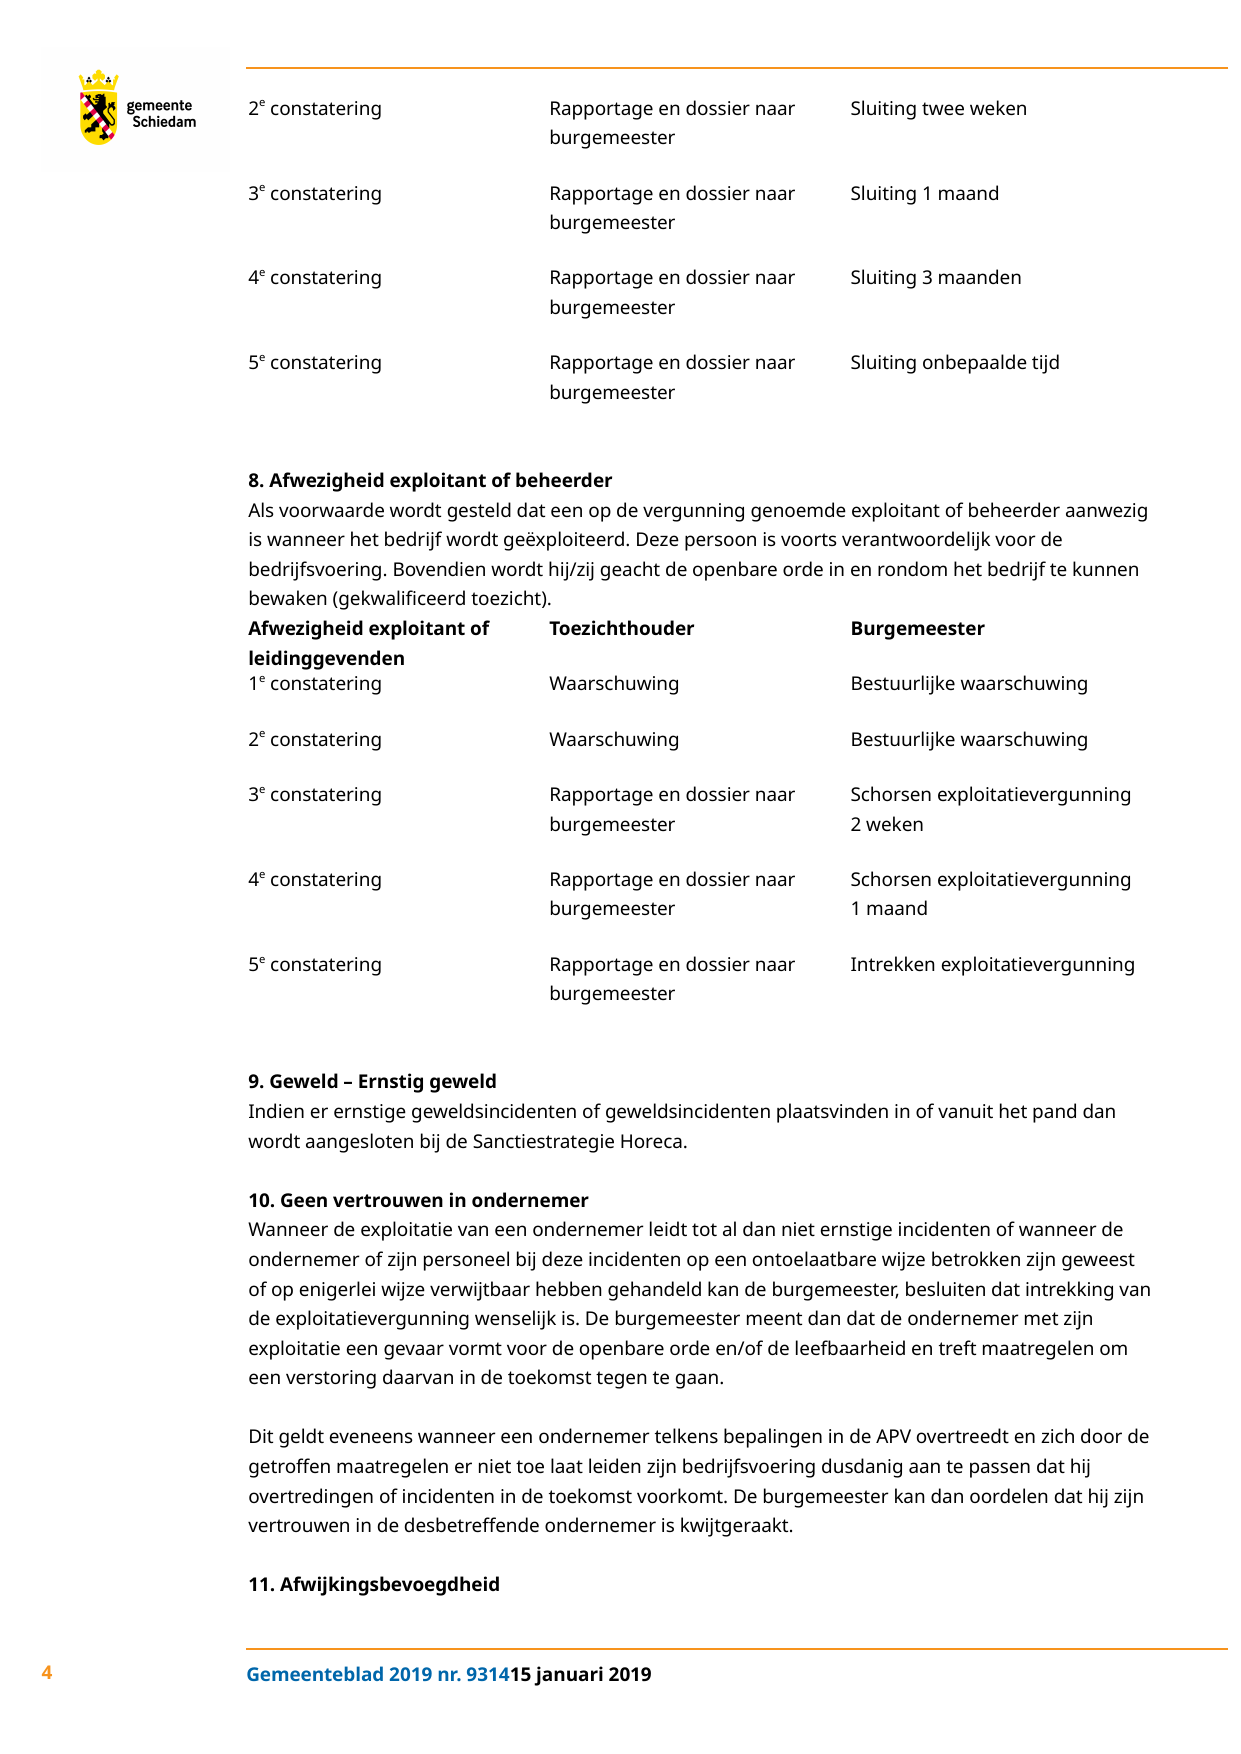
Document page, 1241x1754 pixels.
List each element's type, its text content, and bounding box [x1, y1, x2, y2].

table_cell Rapportage en dossier naar burgemeester [549, 180, 850, 264]
table_cell 4e constatering [248, 265, 549, 349]
text Dit geldt eveneens wanneer een ondernemer telkens bepalin­gen in de APV overtreedt en zich door de getroffen maatre­gelen er niet toe laat leiden zijn bedrijfsvoering dusdanig aan te passen dat hij overtredingen of incidenten in de toekomst voorkomt. De burgemeester kan dan oordelen dat hij zijn ver­trouwen in de desbetreffende ondernemer is kwijtgeraakt. [248, 1424, 1152, 1538]
table_cell Sluiting 1 maand [850, 180, 1152, 264]
text 10. Geen vertrouwen in ondernemer [248, 1187, 1152, 1213]
text 8. Afwezigheid exploitant of beheerder [248, 467, 1152, 493]
table_cell Bestuurlijke waarschuwing [850, 726, 1152, 781]
table_cell 3e constatering [248, 180, 549, 264]
table_cell Schorsen exploitatievergunning 2 weken [850, 781, 1152, 866]
table_cell Rapportage en dossier naar burgemeester [549, 350, 850, 434]
text Indien er ernstige geweldsincidenten of geweldsincidenten plaatsvinden in of vanuit het pand dan wordt aangesloten bij de Sanctiestrategie Horeca. [248, 1098, 1152, 1153]
table_cell 4e constatering [248, 866, 549, 951]
table_cell 2e constatering [248, 95, 549, 180]
table_cell Bestuurlijke waarschuwing [850, 671, 1152, 726]
text Wanneer de exploitatie van een ondernemer leidt tot al dan niet ernstige incidenten of wanneer de ondernemer of zijn personeel bij deze incidenten op een ontoelaatbare wijze be­trokken zijn geweest of op enigerlei wijze verwijtbaar hebben gehandeld kan de burgemeester, besluiten dat intrekking van de exploitatievergunning wenselijk is. De burgemeester meent dan dat de ondernemer met zijn exploitatie een gevaar vormt voor de openbare orde en/of de leefbaarheid en treft maatregelen om een verstoring daarvan in de toekomst tegen te gaan. [248, 1217, 1152, 1390]
table_cell 1e constatering [248, 671, 549, 726]
table_header Toezichthouder [549, 615, 850, 671]
table_cell Sluiting twee weken [850, 95, 1152, 180]
table_cell Rapportage en dossier naar burgemeester [549, 951, 850, 1036]
table_cell Waarschuwing [549, 726, 850, 781]
table_cell Rapportage en dossier naar burgemeester [549, 866, 850, 951]
table_cell Waarschuwing [549, 671, 850, 726]
table_cell 5e constatering [248, 951, 549, 1036]
table_header Burgemeester [850, 615, 1152, 671]
table_header Afwezigheid exploitant of leidinggevenden [248, 615, 549, 671]
table_cell Sluiting 3 maanden [850, 265, 1152, 349]
table_cell Rapportage en dossier naar burgemeester [549, 265, 850, 349]
table_cell 3e constatering [248, 781, 549, 866]
text 9. Geweld – Ernstig geweld [248, 1069, 1152, 1094]
table_cell Rapportage en dossier naar burgemeester [549, 781, 850, 866]
table_cell Rapportage en dossier naar burgemeester [549, 95, 850, 180]
table_cell Sluiting onbepaalde tijd [850, 350, 1152, 434]
text Als voorwaarde wordt gesteld dat een op de vergunning genoemde exploitant of beheerder aanwezig is wanneer het bedrijf wordt geëxploiteerd. Deze persoon is voorts verantwoordelijk voor de bedrijfsvoering. Bovendien wordt hij/zij geacht de openbare orde in en rondom het bedrijf te kunnen bewaken (gekwalificeerd toezicht). [248, 497, 1152, 611]
table_cell 2e constatering [248, 726, 549, 781]
text 11. Afwijkingsbevoegdheid [248, 1572, 1152, 1597]
table_cell 5e constatering [248, 350, 549, 434]
picture [41, 47, 231, 172]
table_cell Schorsen exploitatievergunning 1 maand [850, 866, 1152, 951]
table_cell Intrekken exploitatievergunning [850, 951, 1152, 1036]
